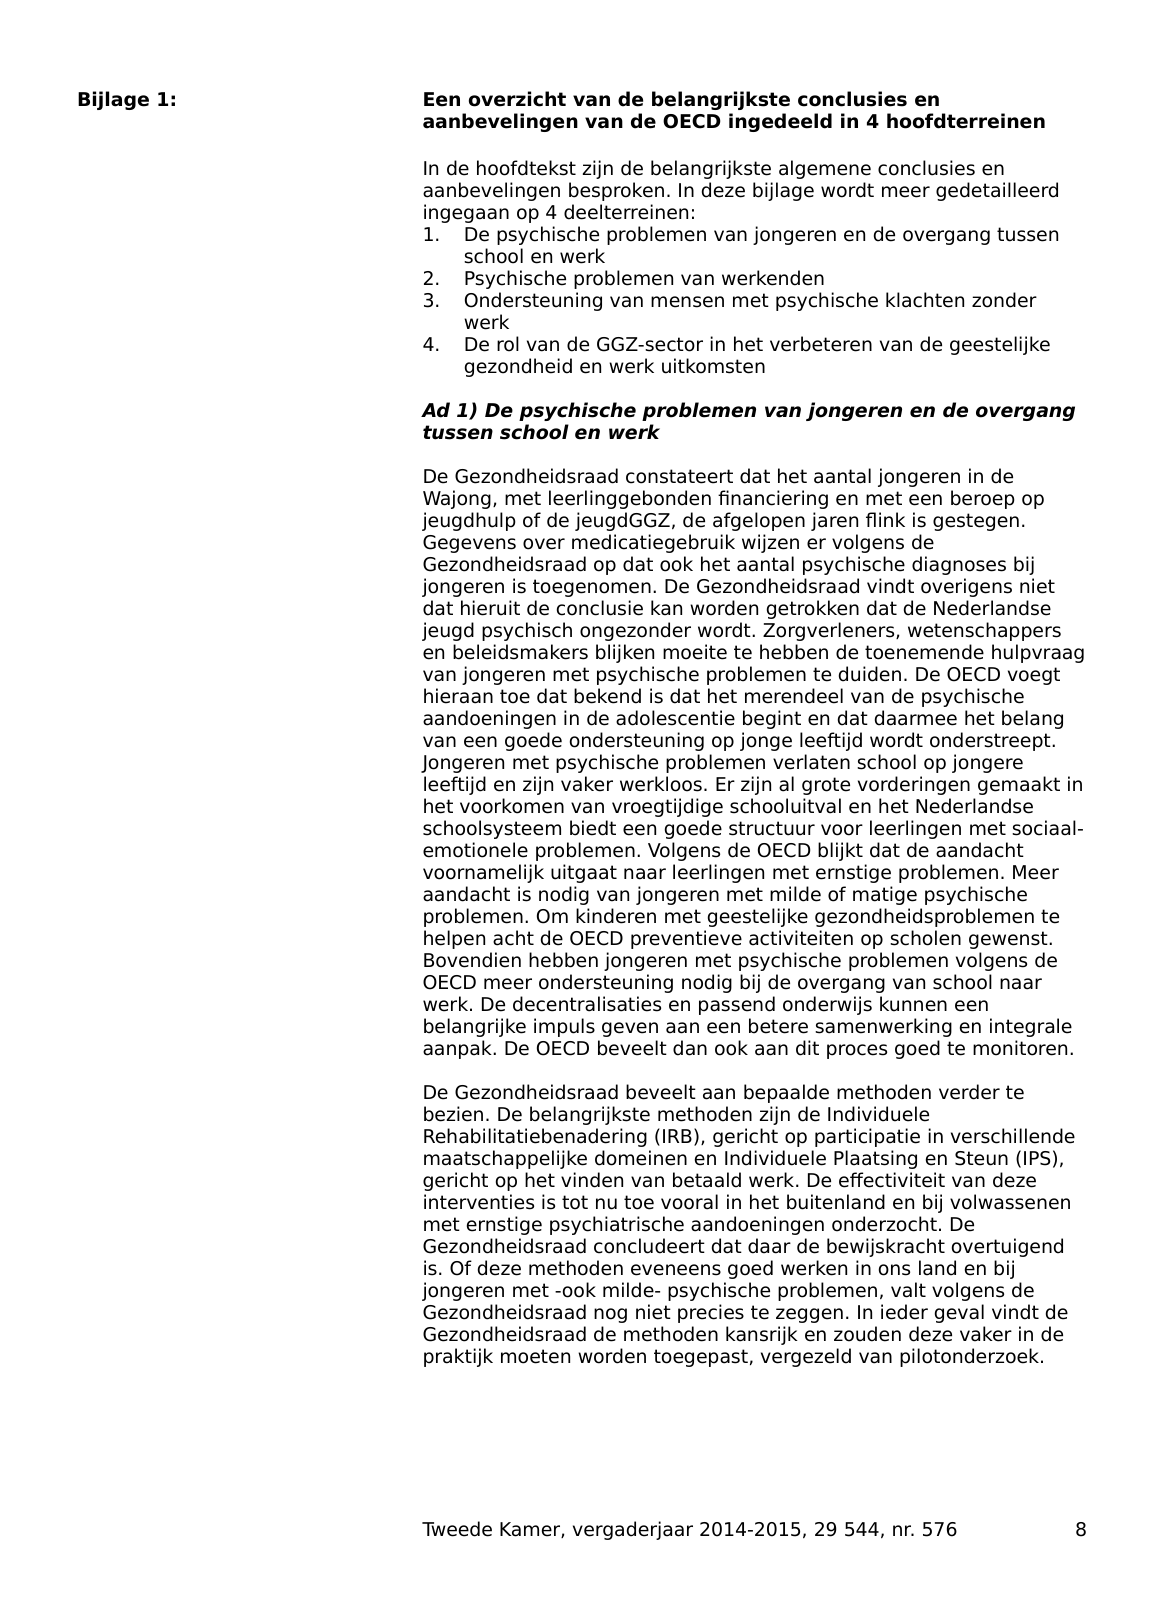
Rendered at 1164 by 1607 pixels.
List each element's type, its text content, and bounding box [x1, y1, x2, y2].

text 4. De rol van de GGZ-sector in het verbeteren van de geestelijke gezondheid en werk uitkomsten [422, 334, 1087, 378]
text 1. De psychische problemen van jongeren en de overgang tussen school en werk [422, 224, 1087, 268]
text In de hoofdtekst zijn de belangrijkste algemene conclusies en aanbevelingen besproken. In deze bijlage wordt meer gedetailleerd ingegaan op 4 deelterreinen: [422, 158, 1087, 224]
text De Gezondheidsraad beveelt aan bepaalde methoden verder te bezien. De belangrijkste methoden zijn de Individuele Rehabilitatiebenadering (IRB), gericht op participatie in verschillende maatschappelijke domeinen en Individuele Plaatsing en Steun (IPS), gericht op het vinden van betaald werk. De effectiviteit van deze interventies is tot nu toe vooral in het buitenland en bij volwassenen met ernstige psychiatrische aandoeningen onderzocht. De Gezondheidsraad concludeert dat daar de bewijskracht overtuigend is. Of deze methoden eveneens goed werken in ons land en bij jongeren met -ook milde- psychische problemen, valt volgens de Gezondheidsraad nog niet precies te zeggen. In ieder geval vindt de Gezondheidsraad de methoden kansrijk en zouden deze vaker in de praktijk moeten worden toegepast, vergezeld van pilotonderzoek. [422, 1082, 1087, 1367]
subtitle Ad 1) De psychische problemen van jongeren en de overgang tussen school en werk [422, 400, 1087, 444]
subtitle Bijlage 1: Een overzicht van de belangrijkste conclusies en aanbevelingen van de OECD ingedeeld in 4 hoofdterreinen [77, 89, 1087, 133]
text De Gezondheidsraad constateert dat het aantal jongeren in de Wajong, met leerlinggebonden financiering en met een beroep op jeugdhulp of de jeugdGGZ, de afgelopen jaren flink is gestegen. Gegevens over medicatiegebruik wijzen er volgens de Gezondheidsraad op dat ook het aantal psychische diagnoses bij jongeren is toegenomen. De Gezondheidsraad vindt overigens niet dat hieruit de conclusie kan worden getrokken dat de Nederlandse jeugd psychisch ongezonder wordt. Zorgverleners, wetenschappers en beleidsmakers blijken moeite te hebben de toenemende hulpvraag van jongeren met psychische problemen te duiden. De OECD voegt hieraan toe dat bekend is dat het merendeel van de psychische aandoeningen in de adolescentie begint en dat daarmee het belang van een goede ondersteuning op jonge leeftijd wordt onderstreept. Jongeren met psychische problemen verlaten school op jongere leeftijd en zijn vaker werkloos. Er zijn al grote vorderingen gemaakt in het voorkomen van vroegtijdige schooluitval en het Nederlandse schoolsysteem biedt een goede structuur voor leerlingen met sociaal-emotionele problemen. Volgens de OECD blijkt dat de aandacht voornamelijk uitgaat naar leerlingen met ernstige problemen. Meer aandacht is nodig van jongeren met milde of matige psychische problemen. Om kinderen met geestelijke gezondheidsproblemen te helpen acht de OECD preventieve activiteiten op scholen gewenst. Bovendien hebben jongeren met psychische problemen volgens de OECD meer ondersteuning nodig bij de overgang van school naar werk. De decentralisaties en passend onderwijs kunnen een belangrijke impuls geven aan een betere samenwerking en integrale aanpak. De OECD beveelt dan ook aan dit proces goed te monitoren. [422, 466, 1087, 1059]
text 2. Psychische problemen van werkenden [422, 268, 1087, 290]
text 3. Ondersteuning van mensen met psychische klachten zonder werk [422, 290, 1087, 334]
